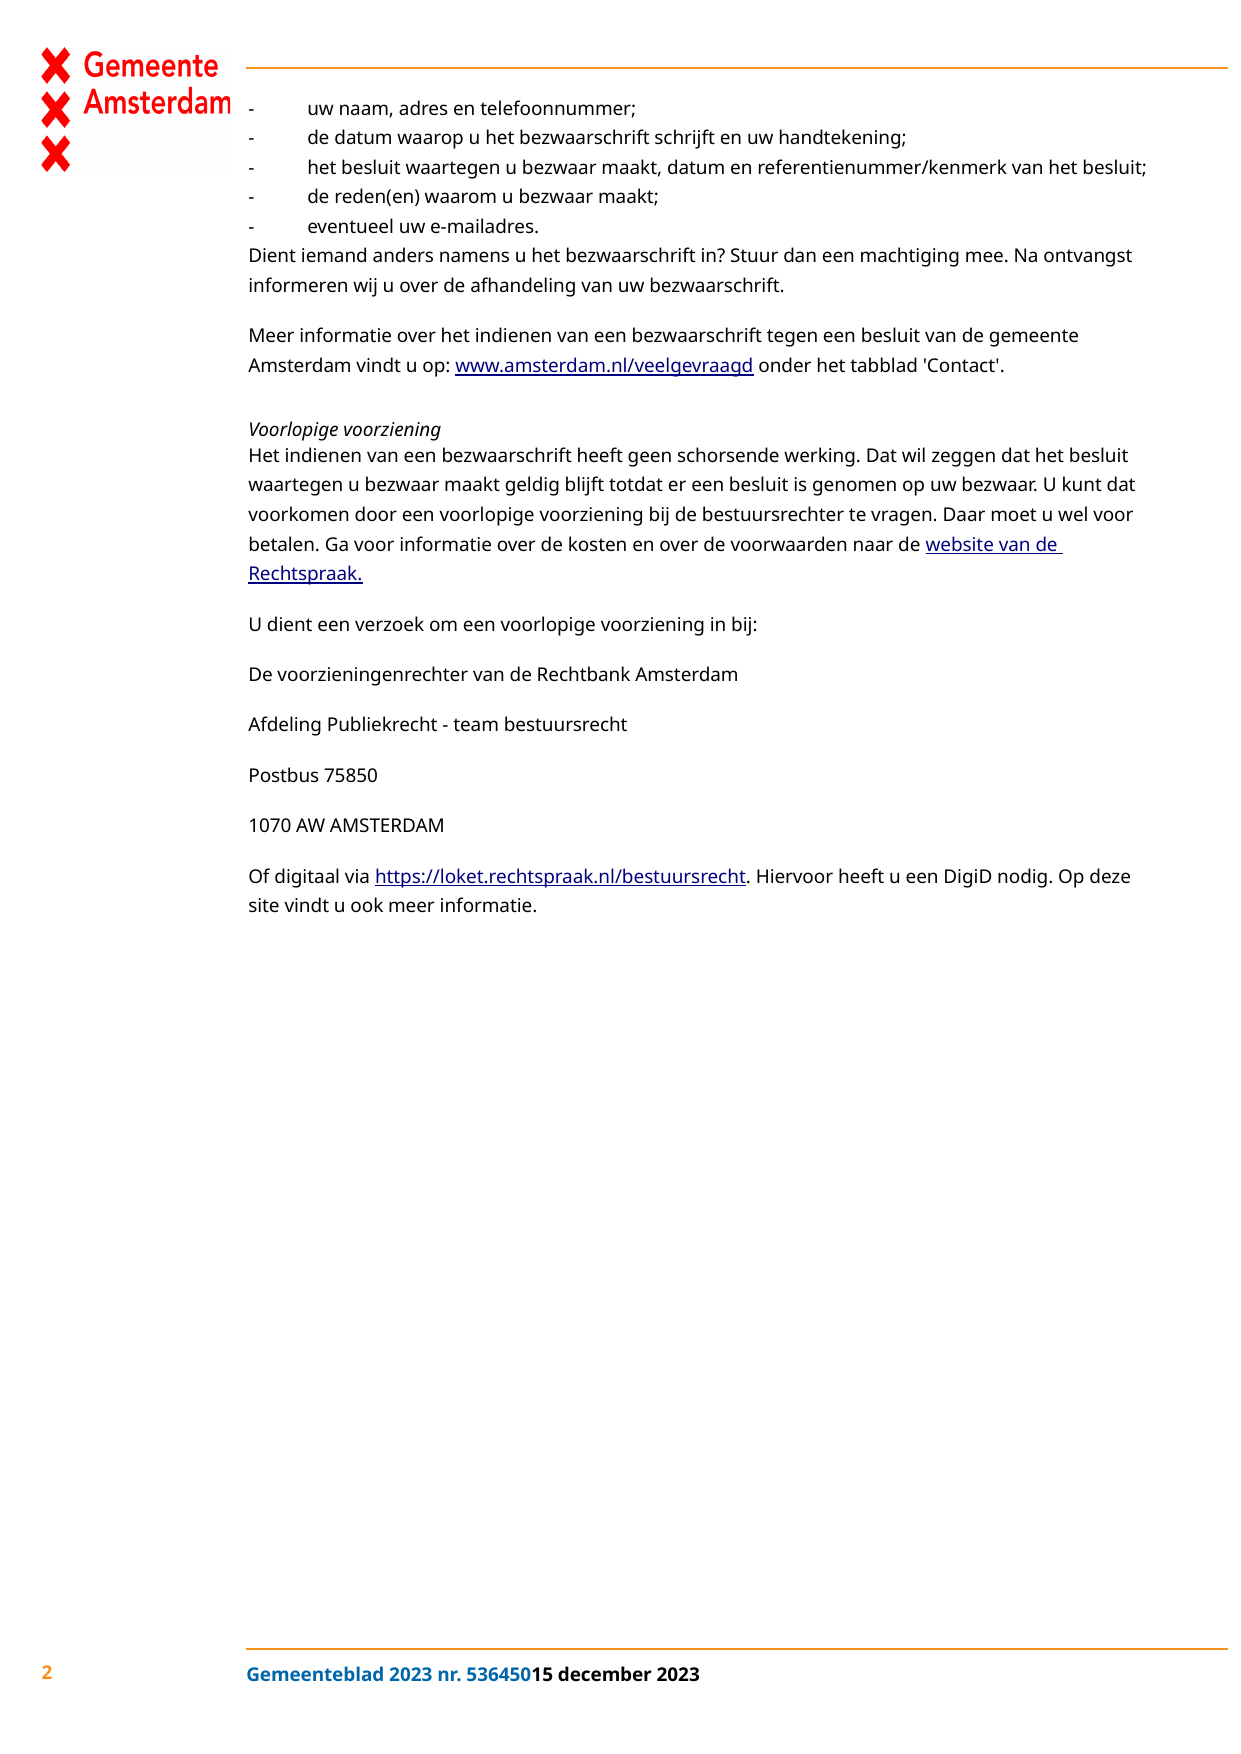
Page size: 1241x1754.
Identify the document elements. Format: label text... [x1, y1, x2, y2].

text Afdeling Publiekrecht - team bestuursrecht [248, 712, 1152, 737]
list het besluit waartegen u bezwaar maakt, datum en referentienummer/kenmerk van het besluit; [248, 154, 1152, 180]
text Het indienen van een bezwaarschrift heeft geen schorsende werking. Dat wil zeggen dat het besluit waartegen u bezwaar maakt geldig blijft totdat er een besluit is genomen op uw bezwaar. U kunt dat voorkomen door een voorlopige voorziening bij de bestuursrechter te vragen. Daar moet u wel voor betalen. Ga voor informatie over de kosten en over de voorwaarden naar de website van de Rechtspraak. [248, 442, 1152, 586]
list uw naam, adres en telefoonnummer; [248, 95, 1152, 121]
text U dient een verzoek om een voorlopige voorziening in bij: [248, 611, 1152, 636]
list de datum waarop u het bezwaarschrift schrijft en uw handtekening; [248, 124, 1152, 150]
text De voorzieningenrechter van de Rechtbank Amsterdam [248, 661, 1152, 687]
list eventueel uw e-mailadres. [248, 213, 1152, 239]
text 1070 AW AMSTERDAM [248, 812, 1152, 838]
text Of digitaal via https://loket.rechtspraak.nl/bestuursrecht. Hiervoor heeft u een DigiD nodig. Op deze site vindt u ook meer informatie. [248, 863, 1152, 918]
text Meer informatie over het indienen van een bezwaarschrift tegen een besluit van de gemeente Amsterdam vindt u op: www.amsterdam.nl/veelgevraagd onder het tabblad 'Contact'. [248, 323, 1152, 378]
text Postbus 75850 [248, 762, 1152, 788]
list de reden(en) waarom u bezwaar maakt; [248, 183, 1152, 209]
text Voorlopige voorziening [248, 416, 1152, 442]
text Dient iemand anders namens u het bezwaarschrift in? Stuur dan een machtiging mee. Na ontvangst informeren wij u over de afhandeling van uw bezwaarschrift. [248, 243, 1152, 298]
picture [41, 47, 231, 172]
